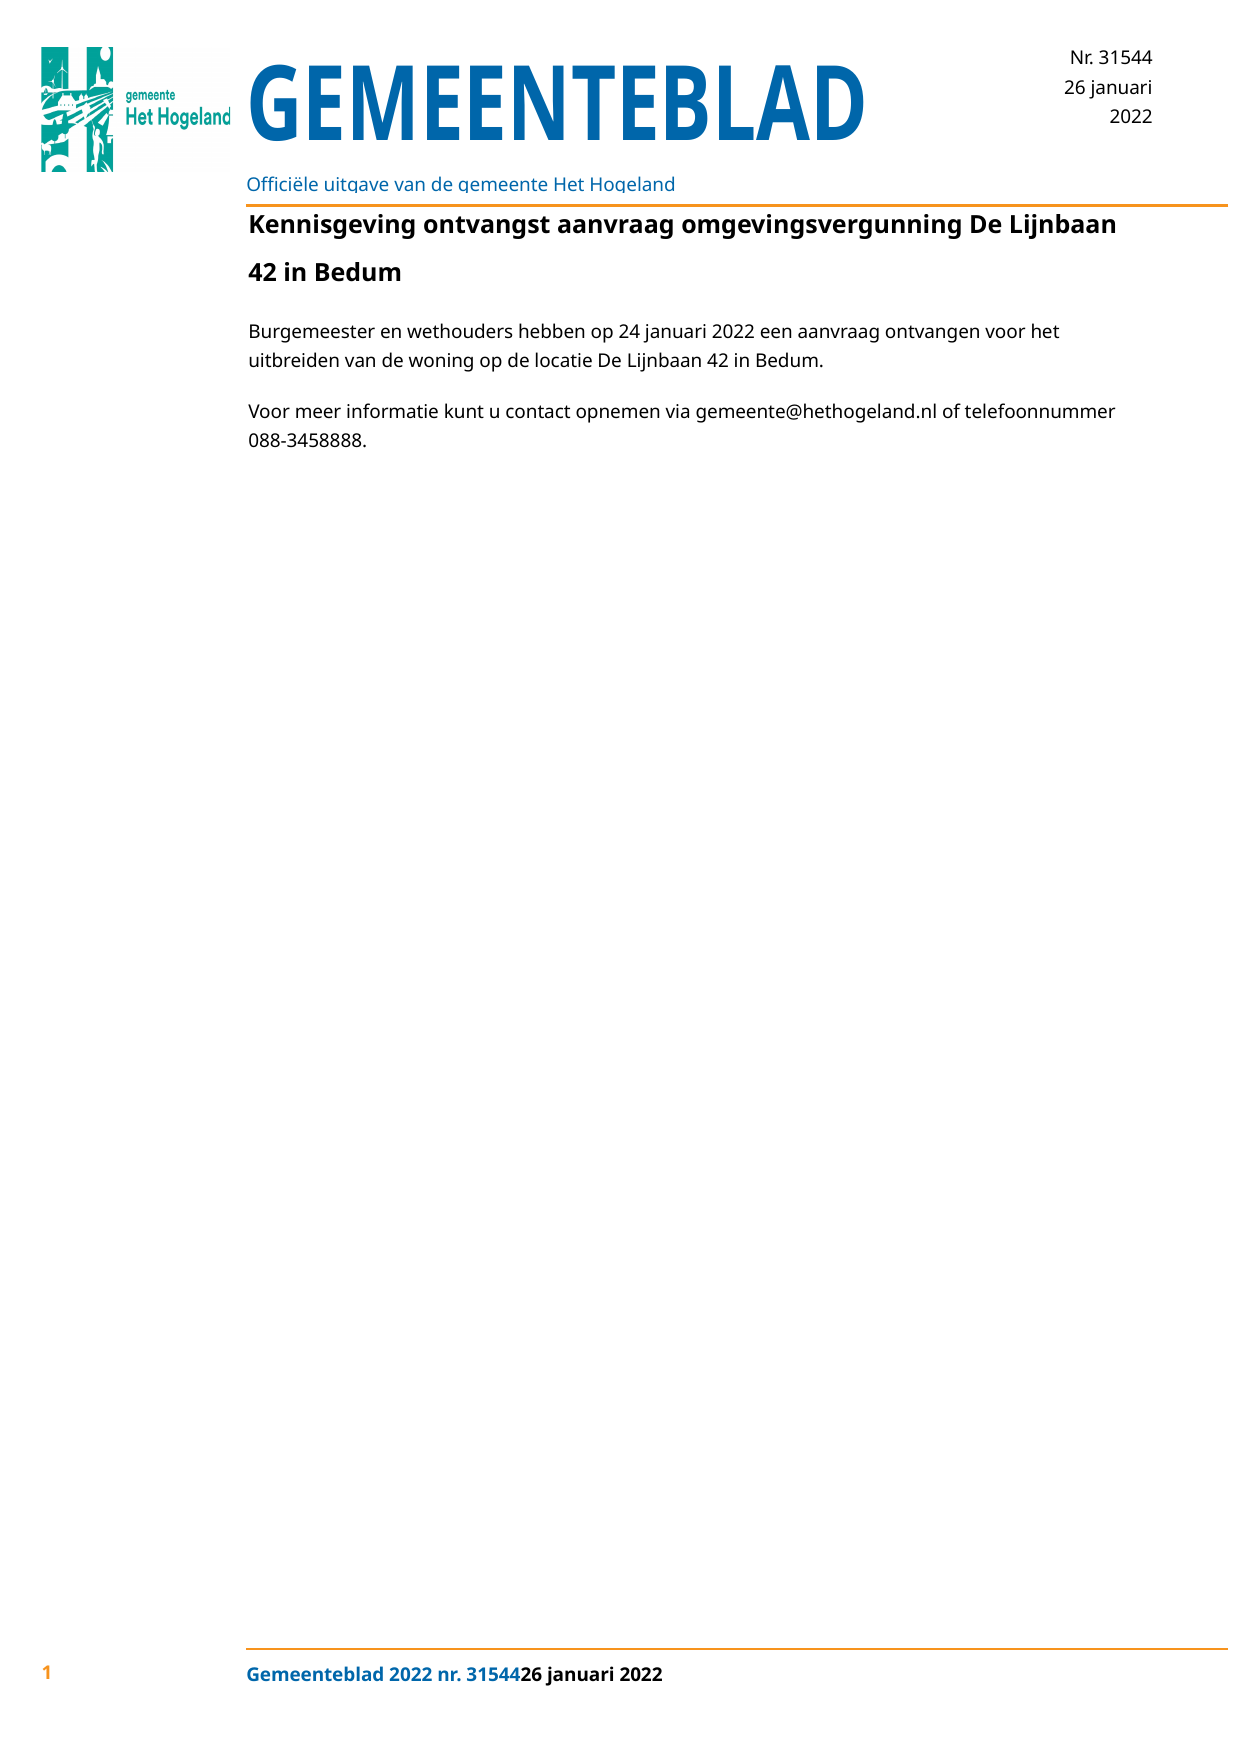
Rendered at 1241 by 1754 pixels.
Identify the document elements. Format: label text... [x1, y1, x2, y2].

text Kennisgeving ontvangst aanvraag omgevingsvergunning De Lijnbaan 42 in Bedum [248, 207, 1152, 288]
text Voor meer informatie kunt u contact opnemen via gemeente@hethogeland.nl of telefoonnummer 088-3458888. [248, 398, 1152, 453]
picture [41, 47, 231, 172]
text Burgemeester en wethouders hebben op 24 januari 2022 een aanvraag ontvangen voor het uitbreiden van de woning op de locatie De Lijnbaan 42 in Bedum. [248, 318, 1152, 373]
